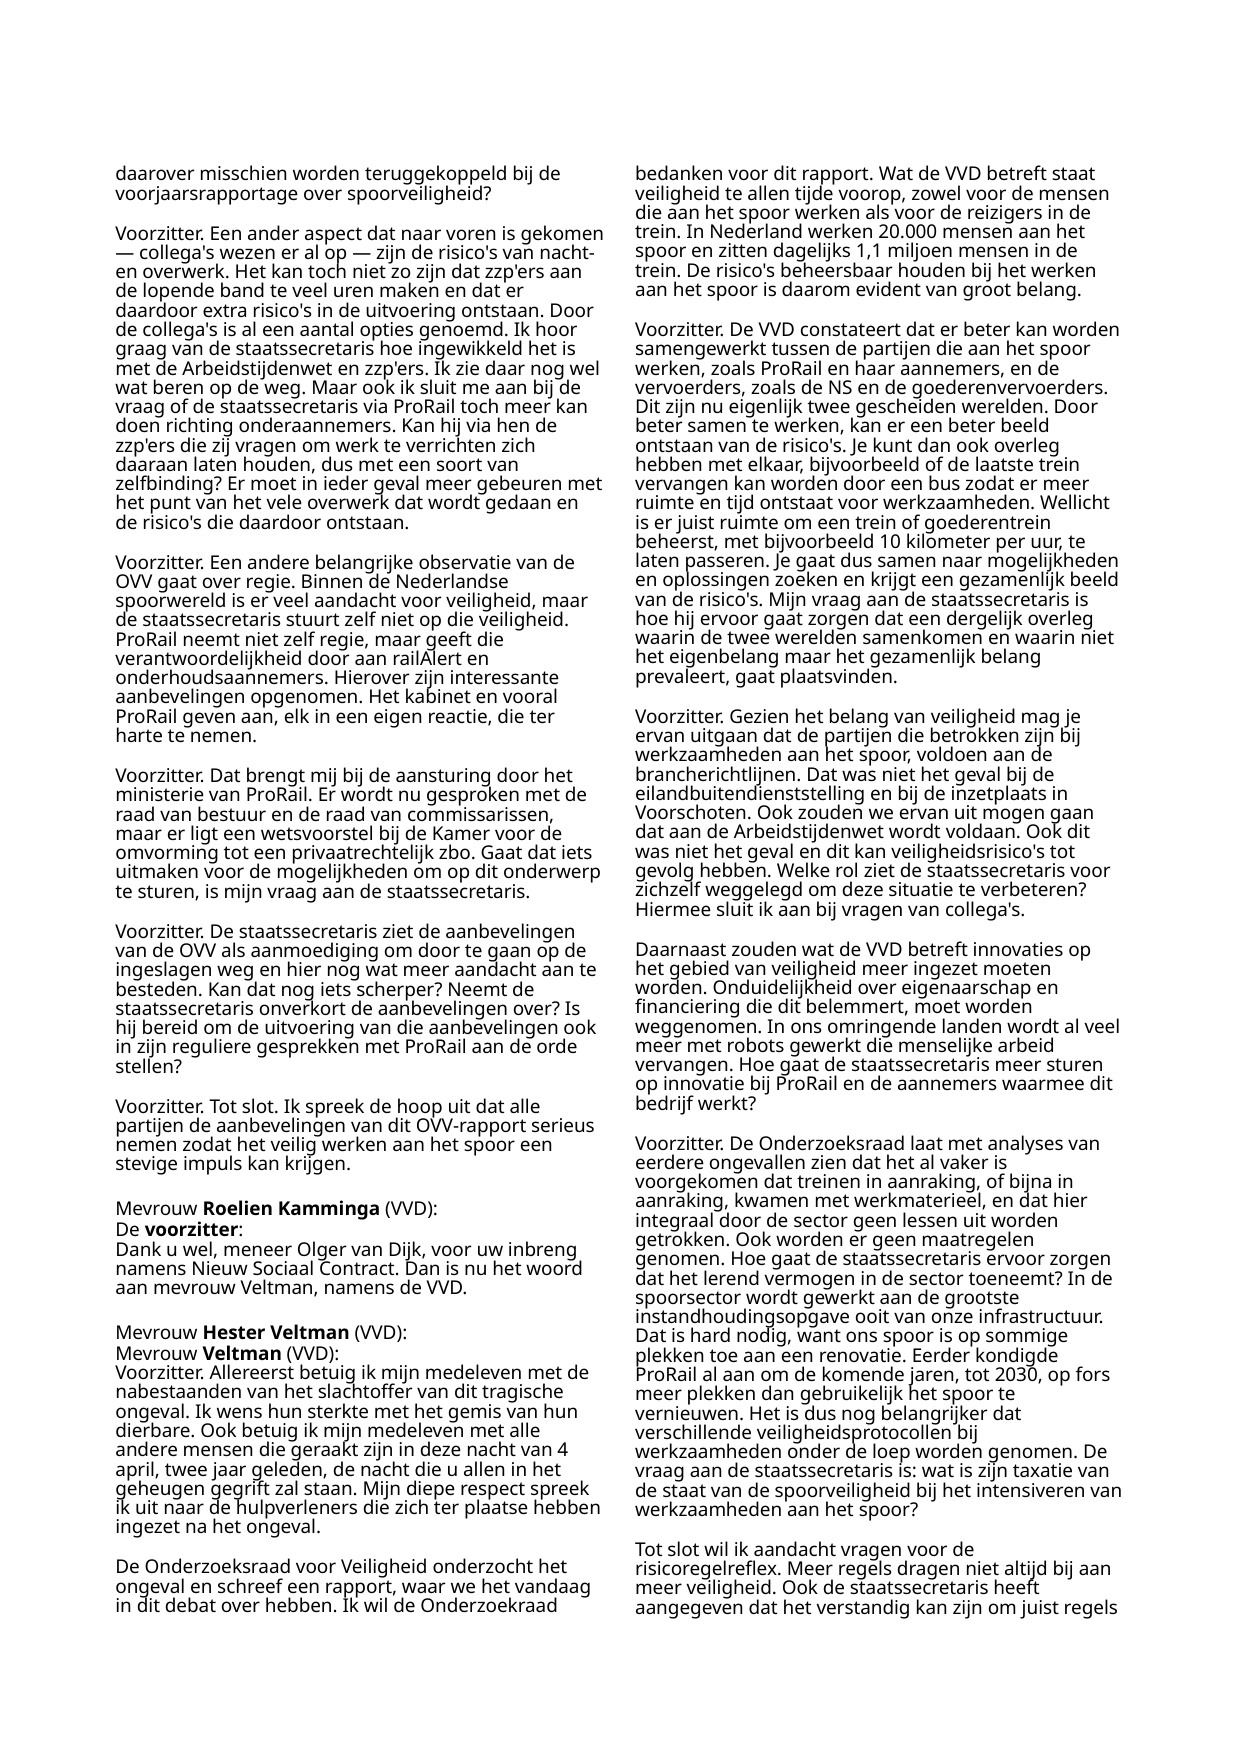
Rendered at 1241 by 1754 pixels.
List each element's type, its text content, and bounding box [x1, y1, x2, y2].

text Mevrouw Veltman (VVD): [115, 1345, 605, 1364]
text De Onderzoeksraad voor Veiligheid onderzocht het ongeval en schreef een rapport, waar we het vandaag in dit debat over hebben. Ik wil de Onderzoekraad [115, 1558, 605, 1616]
text Voorzitter. Dat brengt mij bij de aansturing door het ministerie van ProRail. Er wordt nu gesproken met de raad van bestuur en de raad van commissarissen, maar er ligt een wetsvoorstel bij de Kamer voor de omvorming tot een privaatrechtelijk zbo. Gaat dat iets uitmaken voor de mogelijkheden om op dit onderwerp te sturen, is mijn vraag aan de staatssecretaris. [115, 767, 605, 902]
text daarover misschien worden teruggekoppeld bij de voorjaarsrapportage over spoorveiligheid? [115, 165, 605, 204]
text Voorzitter. De staatssecretaris ziet de aanbevelingen van de OVV als aanmoediging om door te gaan op de ingeslagen weg en hier nog wat meer aandacht aan te besteden. Kan dat nog iets scherper? Neemt de staatssecretaris onverkort de aanbevelingen over? Is hij bereid om de uitvoering van die aanbevelingen ook in zijn reguliere gesprekken met ProRail aan de orde stellen? [115, 923, 605, 1077]
text Voorzitter. De VVD constateert dat er beter kan worden samengewerkt tussen de partijen die aan het spoor werken, zoals ProRail en haar aannemers, en de vervoerders, zoals de NS en de goederenvervoerders. Dit zijn nu eigenlijk twee gescheiden werelden. Door beter samen te werken, kan er een beter beeld ontstaan van de risico's. Je kunt dan ook overleg hebben met elkaar, bijvoorbeeld of de laatste trein vervangen kan worden door een bus zodat er meer ruimte en tijd ontstaat voor werkzaamheden. Wellicht is er juist ruimte om een trein of goederentrein beheerst, met bijvoorbeeld 10 kilometer per uur, te laten passeren. Je gaat dus samen naar mogelijkheden en oplossingen zoeken en krijgt een gezamenlijk beeld van de risico's. Mijn vraag aan de staatssecretaris is hoe hij ervoor gaat zorgen dat een dergelijk overleg waarin de twee werelden samenkomen en waarin niet het eigenbelang maar het gezamenlijk belang prevaleert, gaat plaatsvinden. [635, 321, 1125, 687]
text Voorzitter. Allereerst betuig ik mijn medeleven met de nabestaanden van het slachtoffer van dit tragische ongeval. Ik wens hun sterkte met het gemis van hun dierbare. Ook betuig ik mijn medeleven met alle andere mensen die geraakt zijn in deze nacht van 4 april, twee jaar geleden, de nacht die u allen in het geheugen gegrift zal staan. Mijn diepe respect spreek ik uit naar de hulpverleners die zich ter plaatse hebben ingezet na het ongeval. [115, 1364, 605, 1538]
text Daarnaast zouden wat de VVD betreft innovaties op het gebied van veiligheid meer ingezet moeten worden. Onduidelijkheid over eigenaarschap en financiering die dit belemmert, moet worden weggenomen. In ons omringende landen wordt al veel meer met robots gewerkt die menselijke arbeid vervangen. Hoe gaat de staatssecretaris meer sturen op innovatie bij ProRail en de aannemers waarmee dit bedrijf werkt? [635, 941, 1125, 1114]
text Voorzitter. De Onderzoeksraad laat met analyses van eerdere ongevallen zien dat het al vaker is voorgekomen dat treinen in aanraking, of bijna in aanraking, kwamen met werkmaterieel, en dat hier integraal door de sector geen lessen uit worden getrokken. Ook worden er geen maatregelen genomen. Hoe gaat de staatssecretaris ervoor zorgen dat het lerend vermogen in de sector toeneemt? In de spoorsector wordt gewerkt aan de grootste instandhoudingsopgave ooit van onze infrastructuur. Dat is hard nodig, want ons spoor is op sommige plekken toe aan een renovatie. Eerder kondigde ProRail al aan om de komende jaren, tot 2030, op fors meer plekken dan gebruikelijk het spoor te vernieuwen. Het is dus nog belangrijker dat verschillende veiligheidsprotocollen bij werkzaamheden onder de loep worden genomen. De vraag aan de staatssecretaris is: wat is zijn taxatie van de staat van de spoorveiligheid bij het intensiveren van werkzaamheden aan het spoor? [635, 1135, 1125, 1520]
text Voorzitter. Gezien het belang van veiligheid mag je ervan uitgaan dat de partijen die betrokken zijn bij werkzaamheden aan het spoor, voldoen aan de brancherichtlijnen. Dat was niet het geval bij de eilandbuitendienststelling en bij de inzetplaats in Voorschoten. Ook zouden we ervan uit mogen gaan dat aan de Arbeidstijdenwet wordt voldaan. Ook dit was niet het geval en dit kan veiligheidsrisico's tot gevolg hebben. Welke rol ziet de staatssecretaris voor zichzelf weggelegd om deze situatie te verbeteren? Hiermee sluit ik aan bij vragen van collega's. [635, 708, 1125, 920]
text Voorzitter. Een andere belangrijke observatie van de OVV gaat over regie. Binnen de Nederlandse spoorwereld is er veel aandacht voor veiligheid, maar de staatssecretaris stuurt zelf niet op die veiligheid. ProRail neemt niet zelf regie, maar geeft die verantwoordelijkheid door aan railAlert en onderhoudsaannemers. Hierover zijn interessante aanbevelingen opgenomen. Het kabinet en vooral ProRail geven aan, elk in een eigen reactie, die ter harte te nemen. [115, 554, 605, 746]
text bedanken voor dit rapport. Wat de VVD betreft staat veiligheid te allen tijde voorop, zowel voor de mensen die aan het spoor werken als voor de reizigers in de trein. In Nederland werken 20.000 mensen aan het spoor en zitten dagelijks 1,1 miljoen mensen in de trein. De risico's beheersbaar houden bij het werken aan het spoor is daarom evident van groot belang. [635, 165, 1125, 300]
text Voorzitter. Tot slot. Ik spreek de hoop uit dat alle partijen de aanbevelingen van dit OVV-rapport serieus nemen zodat het veilig werken aan het spoor een stevige impuls kan krijgen. [115, 1098, 605, 1175]
text Mevrouw Hester Veltman (VVD): [115, 1319, 605, 1345]
text Voorzitter. Een ander aspect dat naar voren is gekomen — collega's wezen er al op — zijn de risico's van nacht- en overwerk. Het kan toch niet zo zijn dat zzp'ers aan de lopende band te veel uren maken en dat er daardoor extra risico's in de uitvoering ontstaan. Door de collega's is al een aantal opties genoemd. Ik hoor graag van de staatssecretaris hoe ingewikkeld het is met de Arbeidstijdenwet en zzp'ers. Ik zie daar nog wel wat beren op de weg. Maar ook ik sluit me aan bij de vraag of de staatssecretaris via ProRail toch meer kan doen richting onderaannemers. Kan hij via hen de zzp'ers die zij vragen om werk te verrichten zich daaraan laten houden, dus met een soort van zelfbinding? Er moet in ieder geval meer gebeuren met het punt van het vele overwerk dat wordt gedaan en de risico's die daardoor ontstaan. [115, 224, 605, 533]
text De voorzitter: [115, 1221, 605, 1241]
text Tot slot wil ik aandacht vragen voor de risicoregelreflex. Meer regels dragen niet altijd bij aan meer veiligheid. Ook de staatssecretaris heeft aangegeven dat het verstandig kan zijn om juist regels [635, 1541, 1125, 1618]
text Dank u wel, meneer Olger van Dijk, voor uw inbreng namens Nieuw Sociaal Contract. Dan is nu het woord aan mevrouw Veltman, namens de VVD. [115, 1241, 605, 1298]
text Mevrouw Roelien Kamminga (VVD): [115, 1196, 605, 1221]
